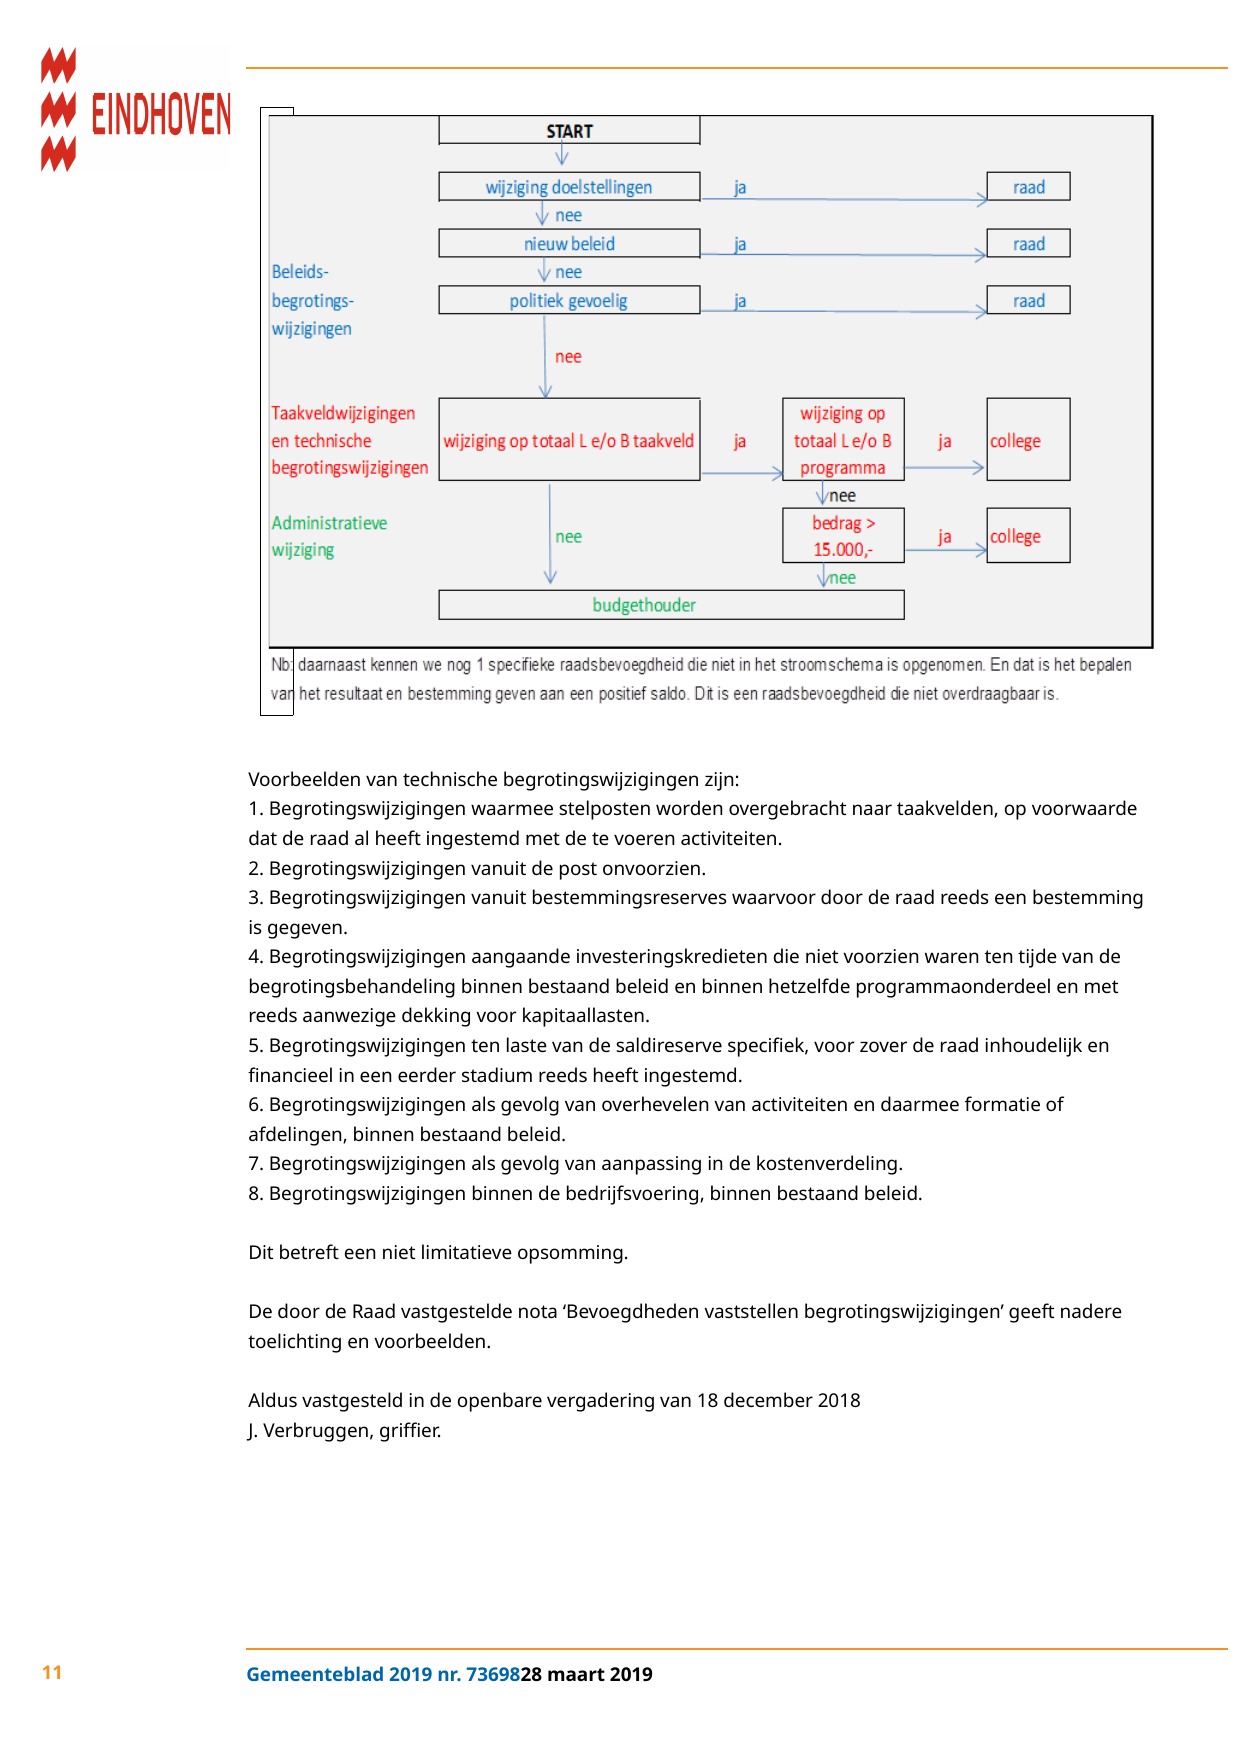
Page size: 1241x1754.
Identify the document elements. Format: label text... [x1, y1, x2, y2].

text 1. Begrotingswijzigingen waarmee stelposten worden overgebracht naar taakvelden, op voorwaarde dat de raad al heeft ingestemd met de te voeren activiteiten. [248, 796, 1152, 851]
text 5. Begrotingswijzigingen ten laste van de saldireserve specifiek, voor zover de raad inhoudelijk en financieel in een eerder stadium reeds heeft ingestemd. [248, 1032, 1152, 1088]
text 7. Begrotingswijzigingen als gevolg van aanpassing in de kostenverdeling. [248, 1151, 1152, 1176]
text De door de Raad vastgestelde nota ‘Bevoegdheden vaststellen begrotingswijzigingen’ geeft nadere toelichting en voorbeelden. [248, 1298, 1152, 1354]
text 4. Begrotingswijzigingen aangaande investeringskredieten die niet voorzien waren ten tijde van de begrotingsbehandeling binnen bestaand beleid en binnen hetzelfde programmaonderdeel en met reeds aanwezige dekking voor kapitaallasten. [248, 943, 1152, 1028]
picture [268, 115, 1155, 707]
text 6. Begrotingswijzigingen als gevolg van overhevelen van activiteiten en daarmee formatie of afdelingen, binnen bestaand beleid. [248, 1091, 1152, 1147]
text Dit betreft een niet limitatieve opsomming. [248, 1239, 1152, 1265]
text J. Verbruggen, griffier. [248, 1417, 1152, 1443]
text Aldus vastgesteld in de openbare vergadering van 18 december 2018 [248, 1387, 1152, 1413]
picture [41, 47, 231, 172]
text Voorbeelden van technische begrotingswijzigingen zijn: [248, 766, 1152, 792]
text 2. Begrotingswijzigingen vanuit de post onvoorzien. [248, 855, 1152, 881]
text 8. Begrotingswijzigingen binnen de bedrijfsvoering, binnen bestaand beleid. [248, 1180, 1152, 1206]
text 3. Begrotingswijzigingen vanuit bestemmingsreserves waarvoor door de raad reeds een bestemming is gegeven. [248, 884, 1152, 940]
